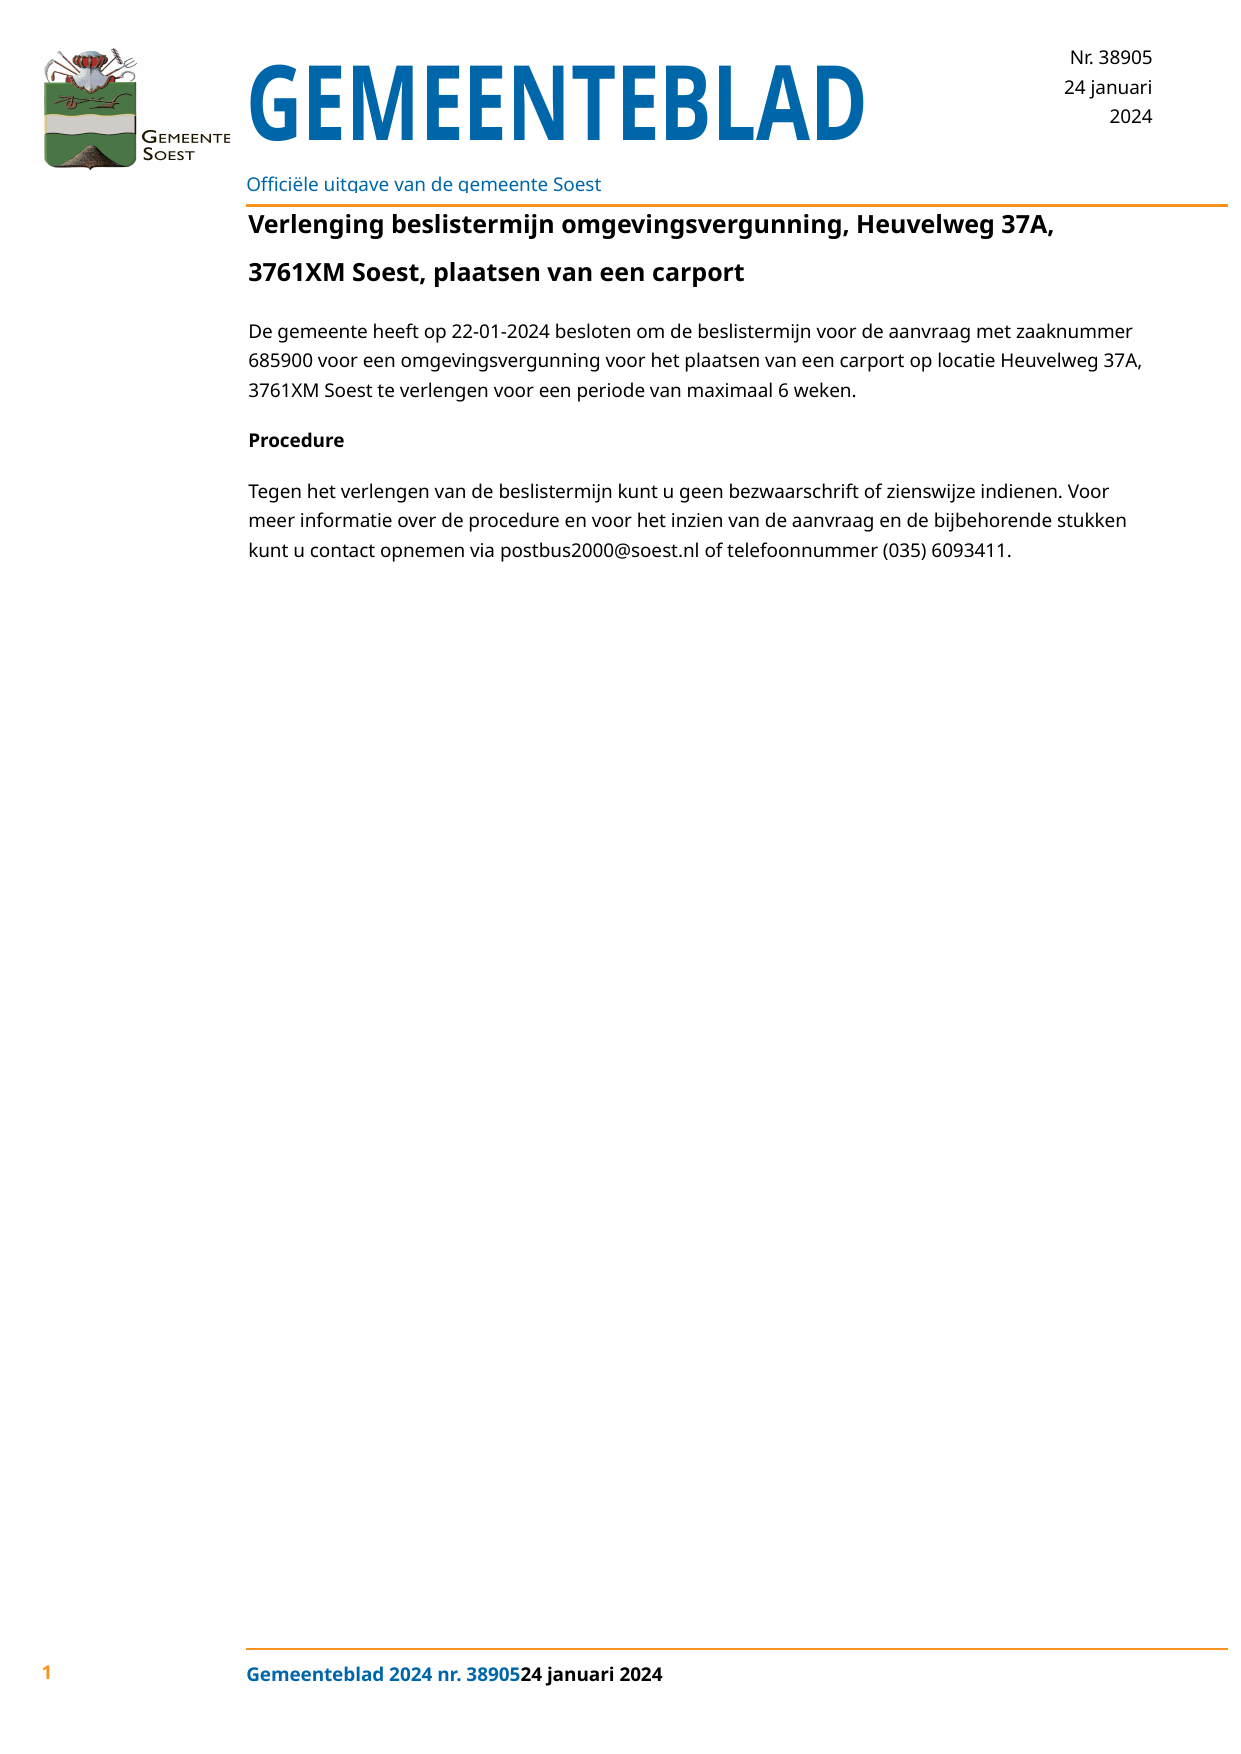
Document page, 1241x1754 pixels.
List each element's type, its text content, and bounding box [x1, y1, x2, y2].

text Procedure [248, 427, 1152, 453]
text De gemeente heeft op 22-01-2024 besloten om de beslistermijn voor de aanvraag met zaaknummer 685900 voor een omgevingsvergunning voor het plaatsen van een carport op locatie Heuvelweg 37A, 3761XM Soest te verlengen voor een periode van maximaal 6 weken. [248, 318, 1152, 403]
text Verlenging beslistermijn omgevingsvergunning, Heuvelweg 37A, 3761XM Soest, plaatsen van een carport [248, 207, 1152, 288]
picture [41, 47, 231, 172]
text Tegen het verlengen van de beslistermijn kunt u geen bezwaarschrift of zienswijze indienen. Voor meer informatie over de procedure en voor het inzien van de aanvraag en de bijbehorende stukken kunt u contact opnemen via postbus2000@soest.nl of telefoonnummer (035) 6093411. [248, 478, 1152, 563]
